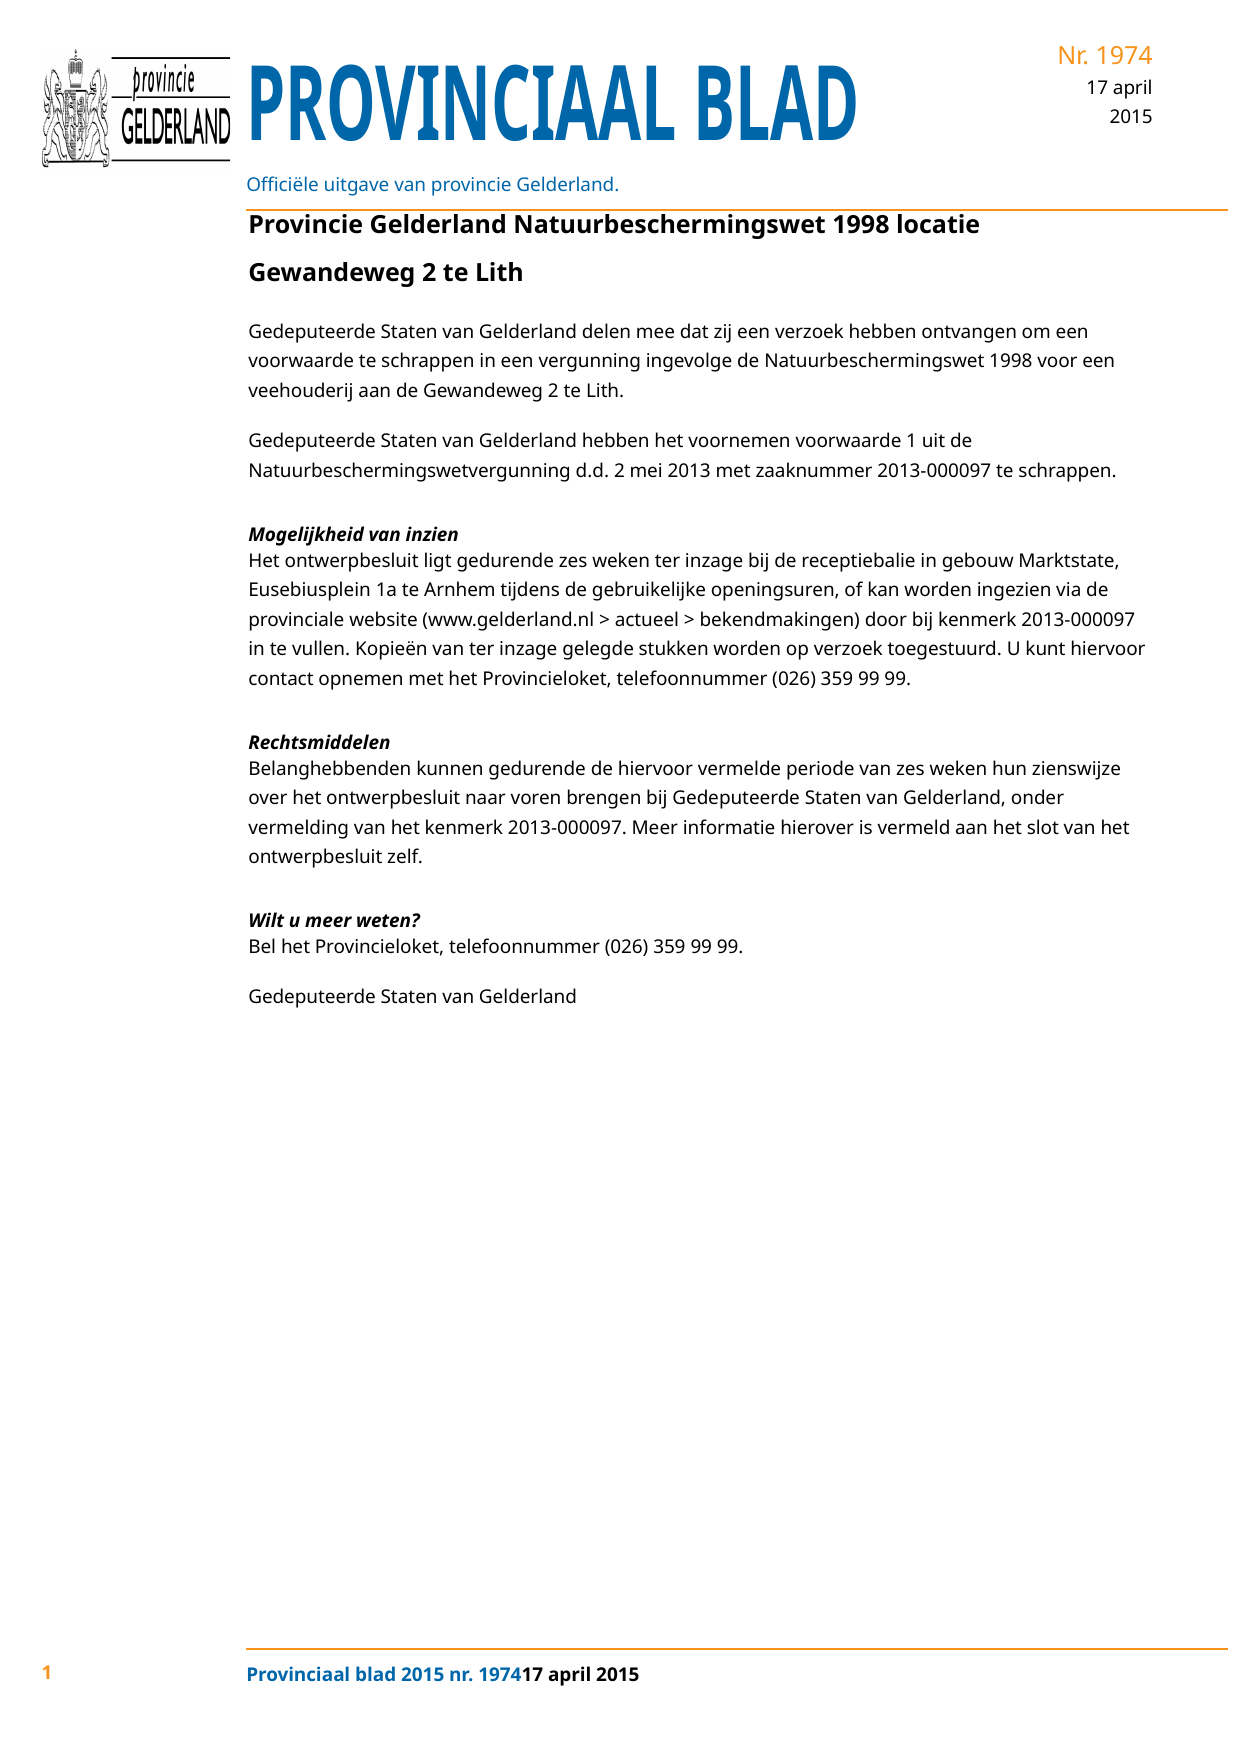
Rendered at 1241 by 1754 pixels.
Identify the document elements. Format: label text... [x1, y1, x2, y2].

text Provincie Gelderland Natuurbeschermingswet 1998 locatie Gewandeweg 2 te Lith [248, 211, 1152, 288]
picture [41, 47, 231, 172]
text Gedeputeerde Staten van Gelderland hebben het voornemen voorwaarde 1 uit de Natuurbeschermingswetvergunning d.d. 2 mei 2013 met zaaknummer 2013-000097 te schrappen. [248, 427, 1152, 483]
text Belanghebbenden kunnen gedurende de hiervoor vermelde periode van zes weken hun zienswijze over het ontwerpbesluit naar voren brengen bij Gedeputeerde Staten van Gelderland, onder vermelding van het kenmerk 2013-000097. Meer informatie hierover is vermeld aan het slot van het ontwerpbesluit zelf. [248, 755, 1152, 869]
text Gedeputeerde Staten van Gelderland [248, 984, 1152, 1009]
text Gedeputeerde Staten van Gelderland delen mee dat zij een verzoek hebben ontvangen om een voorwaarde te schrappen in een vergunning ingevolge de Natuurbeschermingswet 1998 voor een veehouderij aan de Gewandeweg 2 te Lith. [248, 318, 1152, 403]
text Rechtsmiddelen [248, 729, 1152, 755]
text Het ontwerpbesluit ligt gedurende zes weken ter inzage bij de receptiebalie in gebouw Marktstate, Eusebiusplein 1a te Arnhem tijdens de gebruikelijke openingsuren, of kan worden ingezien via de provinciale website (www.gelderland.nl > actueel > bekendmakingen) door bij kenmerk 2013-000097 in te vullen. Kopieën van ter inzage gelegde stukken worden op verzoek toegestuurd. U kunt hiervoor contact opnemen met het Provincieloket, telefoonnummer (026) 359 99 99. [248, 547, 1152, 691]
text Mogelijkheid van inzien [248, 521, 1152, 547]
text Bel het Provincieloket, telefoonnummer (026) 359 99 99. [248, 933, 1152, 959]
text Wilt u meer weten? [248, 907, 1152, 933]
